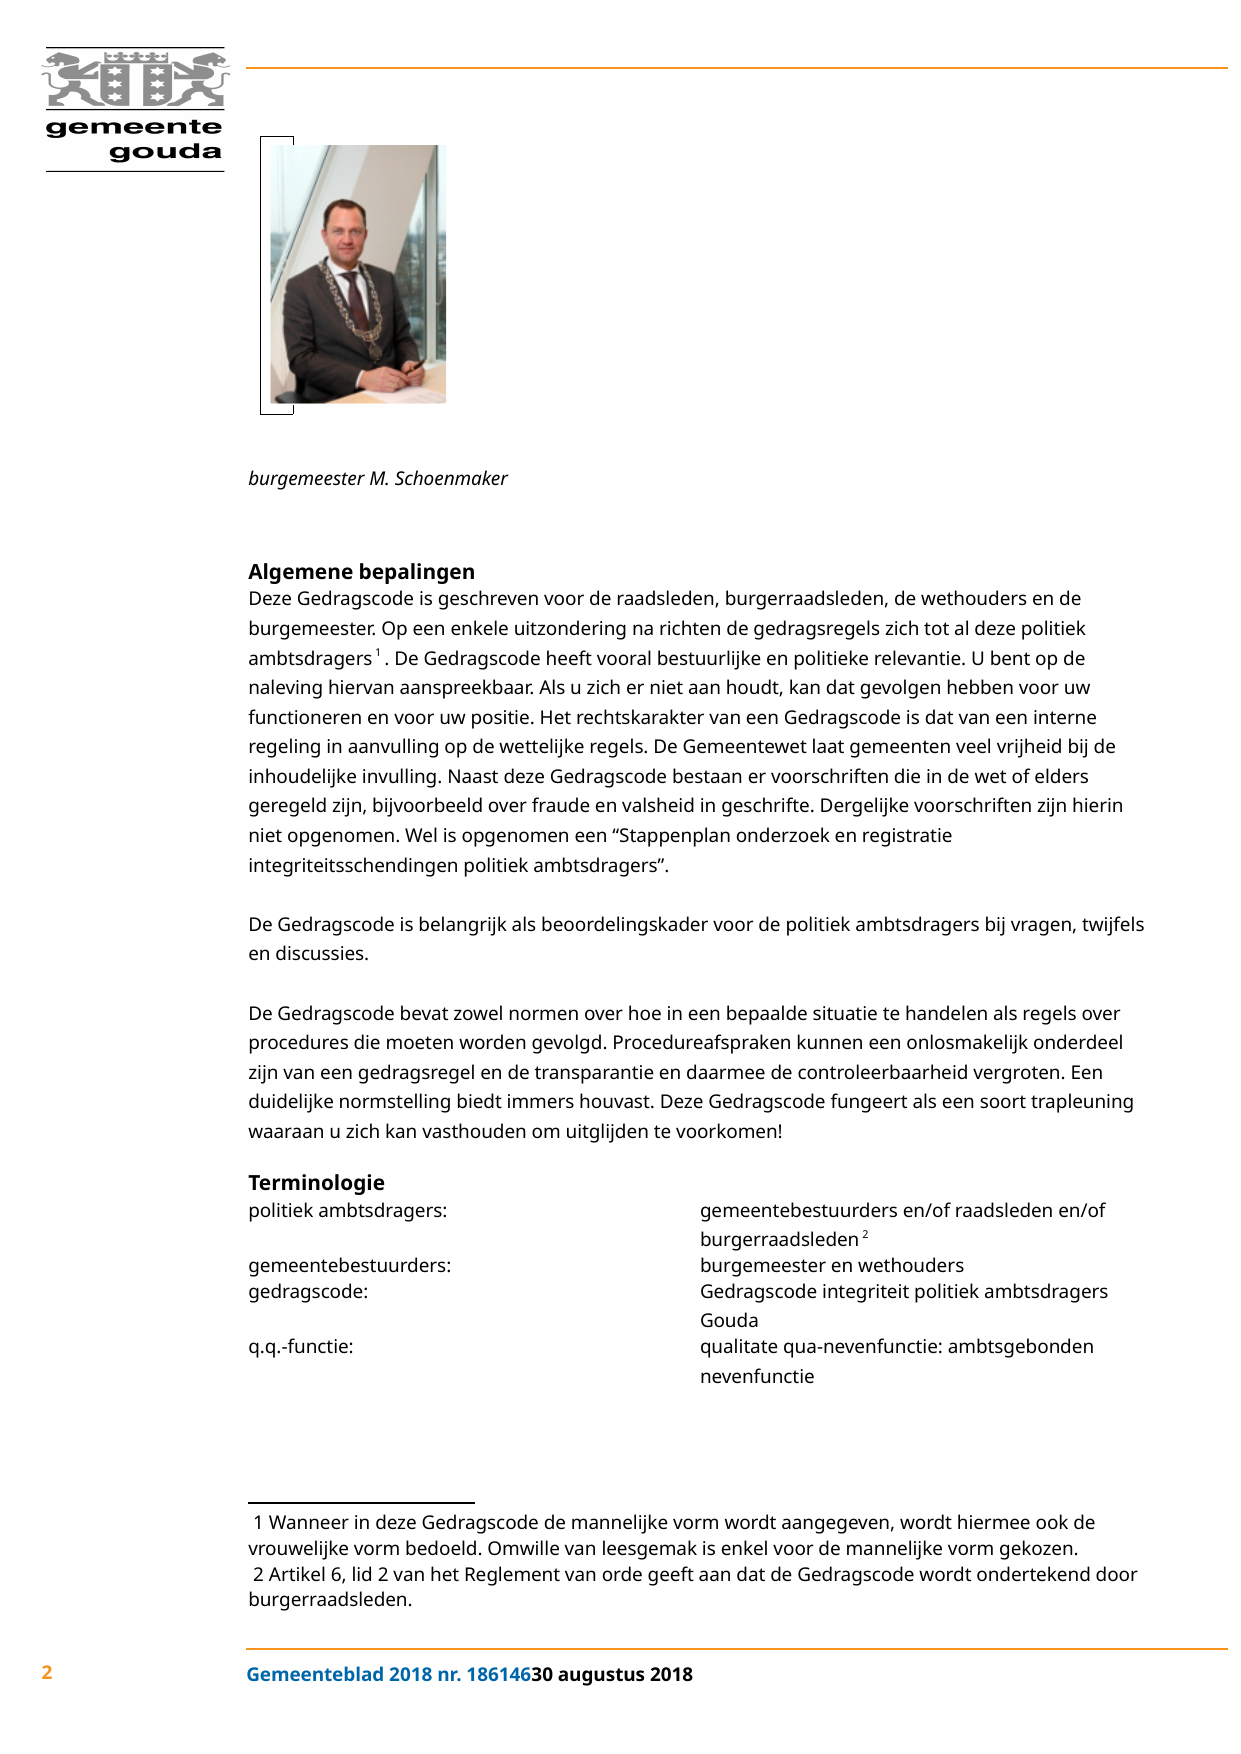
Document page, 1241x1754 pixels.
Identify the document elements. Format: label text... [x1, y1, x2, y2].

table_cell gemeentebestuurders: [248, 1252, 700, 1278]
text De Gedragscode bevat zowel normen over hoe in een bepaalde situatie te handelen als regels over procedures die moeten worden gevolgd. Procedureafspraken kunnen een onlosmakelijk onderdeel zijn van een gedragsregel en de transparantie en daarmee de controleerbaarheid vergroten. Een duidelijke normstelling biedt immers houvast. Deze Gedragscode fungeert als een soort trapleuning waaraan u zich kan vasthouden om uitglijden te voorkomen! [248, 1000, 1152, 1144]
text Deze Gedragscode is geschreven voor de raadsleden, burgerraadsleden, de wethouders en de burgemeester. Op een enkele uitzondering na richten de gedragsregels zich tot al deze politiek ambtsdragers. De Gedragscode heeft vooral bestuurlijke en politieke relevantie. U bent op de naleving hiervan aanspreekbaar. Als u zich er niet aan houdt, kan dat gevolgen hebben voor uw functioneren en voor uw positie. Het rechtskarakter van een Gedragscode is dat van een interne regeling in aanvulling op de wettelijke regels. De Gemeentewet laat gemeenten veel vrijheid bij de inhoudelijke invulling. Naast deze Gedragscode bestaan er voorschriften die in de wet of elders geregeld zijn, bijvoorbeeld over fraude en valsheid in geschrifte. Dergelijke voorschriften zijn hierin niet opgenomen. Wel is opgenomen een “Stappenplan onderzoek en registratie integriteitsschendingen politiek ambtsdragers”. [248, 586, 1152, 877]
text De Gedragscode is belangrijk als beoordelingskader voor de politiek ambtsdragers bij vragen, twijfels en discussies. [248, 911, 1152, 966]
table_cell qualitate qua-nevenfunctie: ambtsgebonden nevenfunctie [700, 1333, 1152, 1389]
table_cell Gedragscode integriteit politiek ambtsdragers Gouda [700, 1278, 1152, 1333]
table_cell gedragscode: [248, 1278, 700, 1333]
text Terminologie [248, 1168, 1152, 1197]
table_header politiek ambtsdragers: [248, 1197, 700, 1252]
picture [268, 145, 447, 405]
text Wanneer in deze Gedragscode de mannelijke vorm wordt aangegeven, wordt hiermee ook de vrouwelijke vorm bedoeld. Omwille van leesgemak is enkel voor de mannelijke vorm gekozen. [248, 1509, 1152, 1561]
text Algemene bepalingen [248, 557, 1152, 586]
table_cell q.q.-functie: [248, 1333, 700, 1389]
text burgemeester M. Schoenmaker [248, 465, 1152, 491]
picture [41, 47, 231, 172]
table_cell burgemeester en wethouders [700, 1252, 1152, 1278]
table_header gemeentebestuurders en/of raadsleden en/of burgerraadsleden [700, 1197, 1152, 1252]
